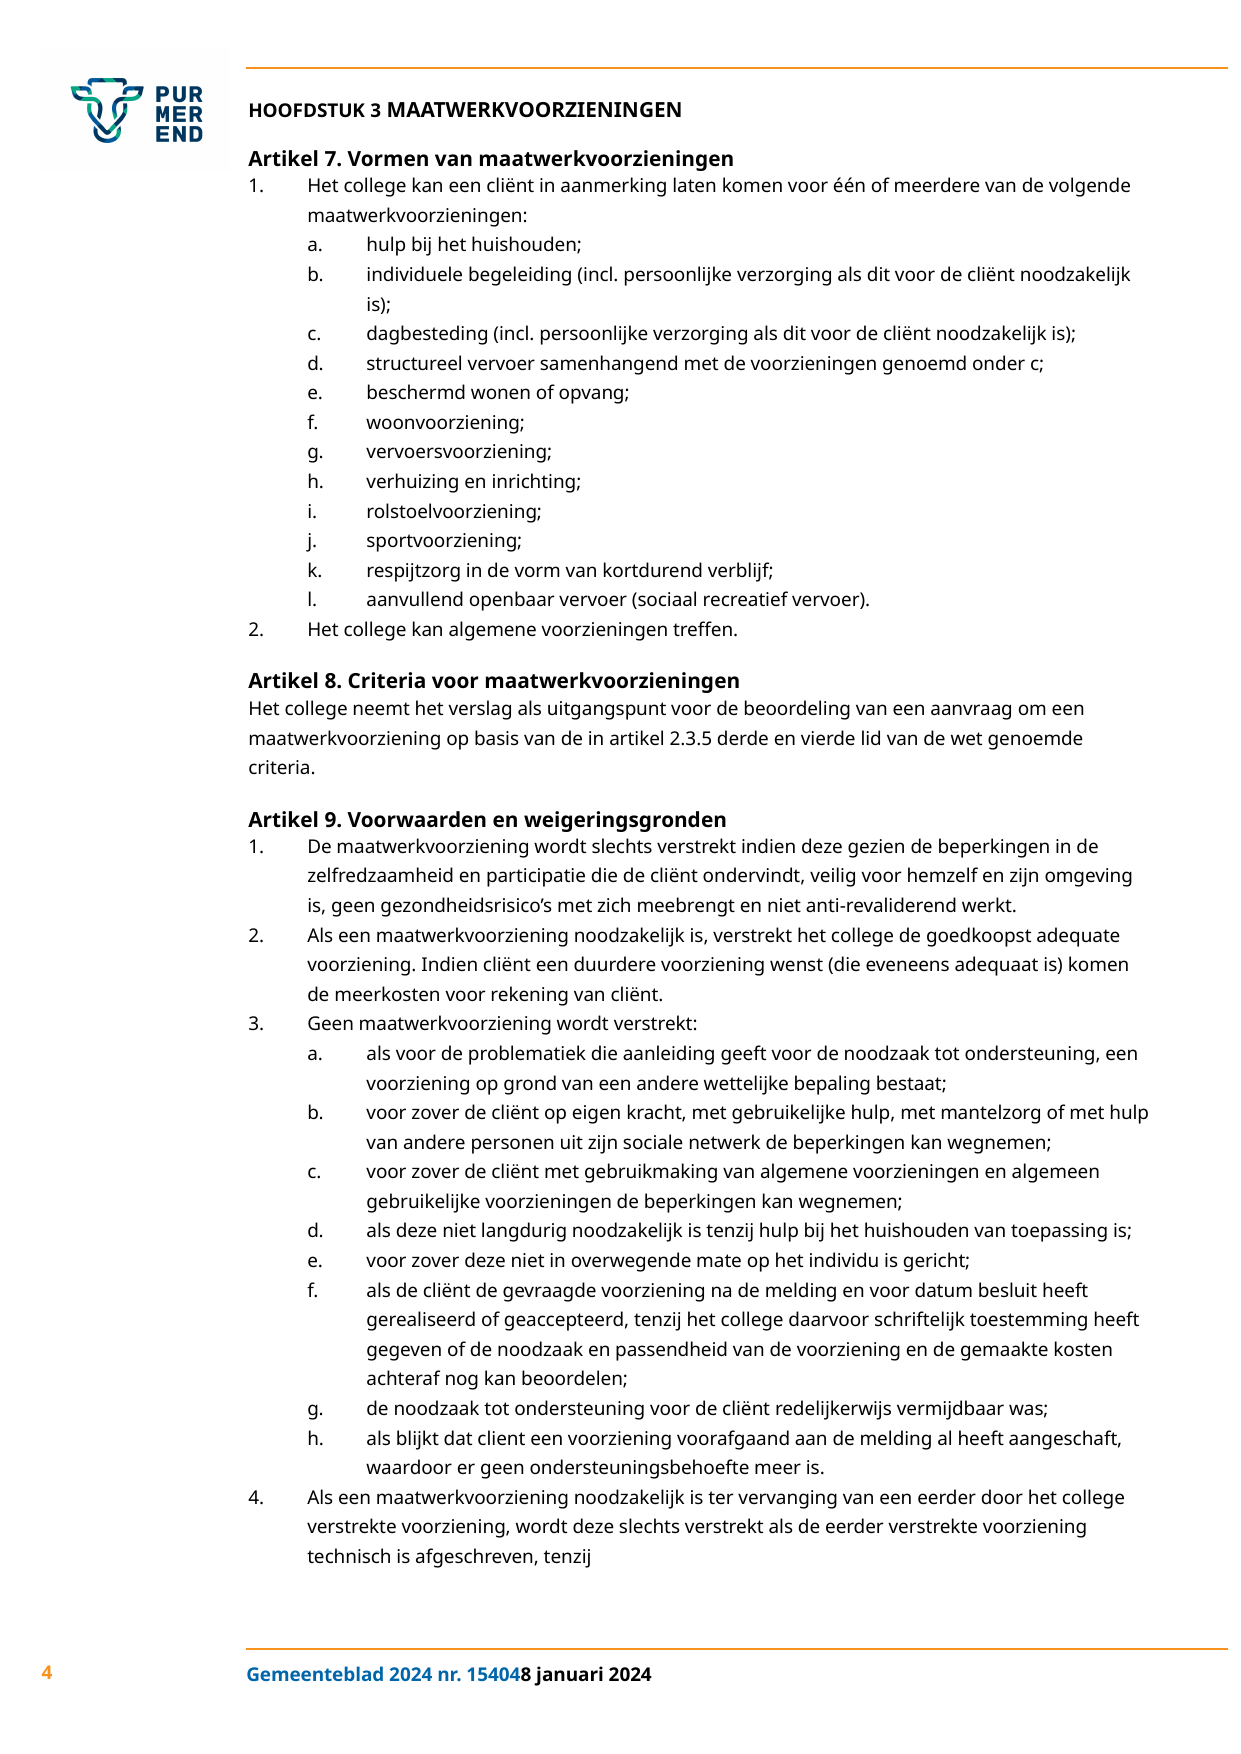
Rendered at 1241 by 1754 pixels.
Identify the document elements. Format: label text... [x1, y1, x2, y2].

list Geen maatwerkvoorziening wordt verstrekt: [248, 1011, 1152, 1036]
list voor zover de cliënt met gebruikmaking van algemene voorzieningen en algemeen gebruikelijke voorzieningen de beperkingen kan wegnemen; [307, 1158, 1152, 1214]
list als blijkt dat client een voorziening voorafgaand aan de melding al heeft aangeschaft, waardoor er geen ondersteuningsbehoefte meer is. [307, 1425, 1152, 1480]
list als de cliënt de gevraagde voorziening na de melding en voor datum besluit heeft gerealiseerd of geaccepteerd, tenzij het college daarvoor schriftelijk toestemming heeft gegeven of de noodzaak en passendheid van de voorziening en de gemaakte kosten achteraf nog kan beoordelen; [307, 1277, 1152, 1391]
list de noodzaak tot ondersteuning voor de cliënt redelijkerwijs vermijdbaar was; [307, 1395, 1152, 1421]
list Het college kan algemene voorzieningen treffen. [248, 616, 1152, 642]
list beschermd wonen of opvang; [307, 379, 1152, 405]
list hulp bij het huishouden; [307, 232, 1152, 257]
list individuele begeleiding (incl. persoonlijke verzorging als dit voor de cliënt noodzakelijk is); [307, 261, 1152, 317]
text Het college neemt het verslag als uitgangspunt voor de beoordeling van een aanvraag om een maatwerkvoorziening op basis van de in artikel 2.3.5 derde en vierde lid van de wet genoemde criteria. [248, 695, 1152, 780]
text Artikel 8. Criteria voor maatwerkvoorzieningen [248, 667, 1152, 695]
list dagbesteding (incl. persoonlijke verzorging als dit voor de cliënt noodzakelijk is); [307, 320, 1152, 346]
list respijtzorg in de vorm van kortdurend verblijf; [307, 557, 1152, 583]
list woonvoorziening; [307, 409, 1152, 435]
list als voor de problematiek die aanleiding geeft voor de noodzaak tot ondersteuning, een voorziening op grond van een andere wettelijke bepaling bestaat; [307, 1040, 1152, 1096]
list als deze niet langdurig noodzakelijk is tenzij hulp bij het huishouden van toepassing is; [307, 1218, 1152, 1243]
list Het college kan een cliënt in aanmerking laten komen voor één of meerdere van de volgende maatwerkvoorzieningen: [248, 172, 1152, 228]
list sportvoorziening; [307, 527, 1152, 553]
list vervoersvoorziening; [307, 439, 1152, 464]
picture [41, 47, 231, 172]
list aanvullend openbaar vervoer (sociaal recreatief vervoer). [307, 587, 1152, 612]
list verhuizing en inrichting; [307, 468, 1152, 494]
list Als een maatwerkvoorziening noodzakelijk is ter vervanging van een eerder door het college verstrekte voorziening, wordt deze slechts verstrekt als de eerder verstrekte voorziening technisch is afgeschreven, tenzij [248, 1484, 1152, 1569]
list voor zover deze niet in overwegende mate op het individu is gericht; [307, 1247, 1152, 1273]
list structureel vervoer samenhangend met de voorzieningen genoemd onder c; [307, 350, 1152, 376]
list rolstoelvoorziening; [307, 498, 1152, 524]
list voor zover de cliënt op eigen kracht, met gebruikelijke hulp, met mantelzorg of met hulp van andere personen uit zijn sociale netwerk de beperkingen kan wegnemen; [307, 1099, 1152, 1155]
text Artikel 9. Voorwaarden en weigeringsgronden [248, 805, 1152, 833]
text Artikel 7. Vormen van maatwerkvoorzieningen [248, 144, 1152, 172]
list De maatwerkvoorziening wordt slechts verstrekt indien deze gezien de beperkingen in de zelfredzaamheid en participatie die de cliënt ondervindt, veilig voor hemzelf en zijn omgeving is, geen gezondheidsrisico’s met zich meebrengt en niet anti-revaliderend werkt. [248, 833, 1152, 918]
list Als een maatwerkvoorziening noodzakelijk is, verstrekt het college de goedkoopst adequate voorziening. Indien cliënt een duurdere voorziening wenst (die eveneens adequaat is) komen de meerkosten voor rekening van cliënt. [248, 922, 1152, 1007]
text HOOFDSTUK 3 MAATWERKVOORZIENINGEN [248, 95, 1152, 123]
